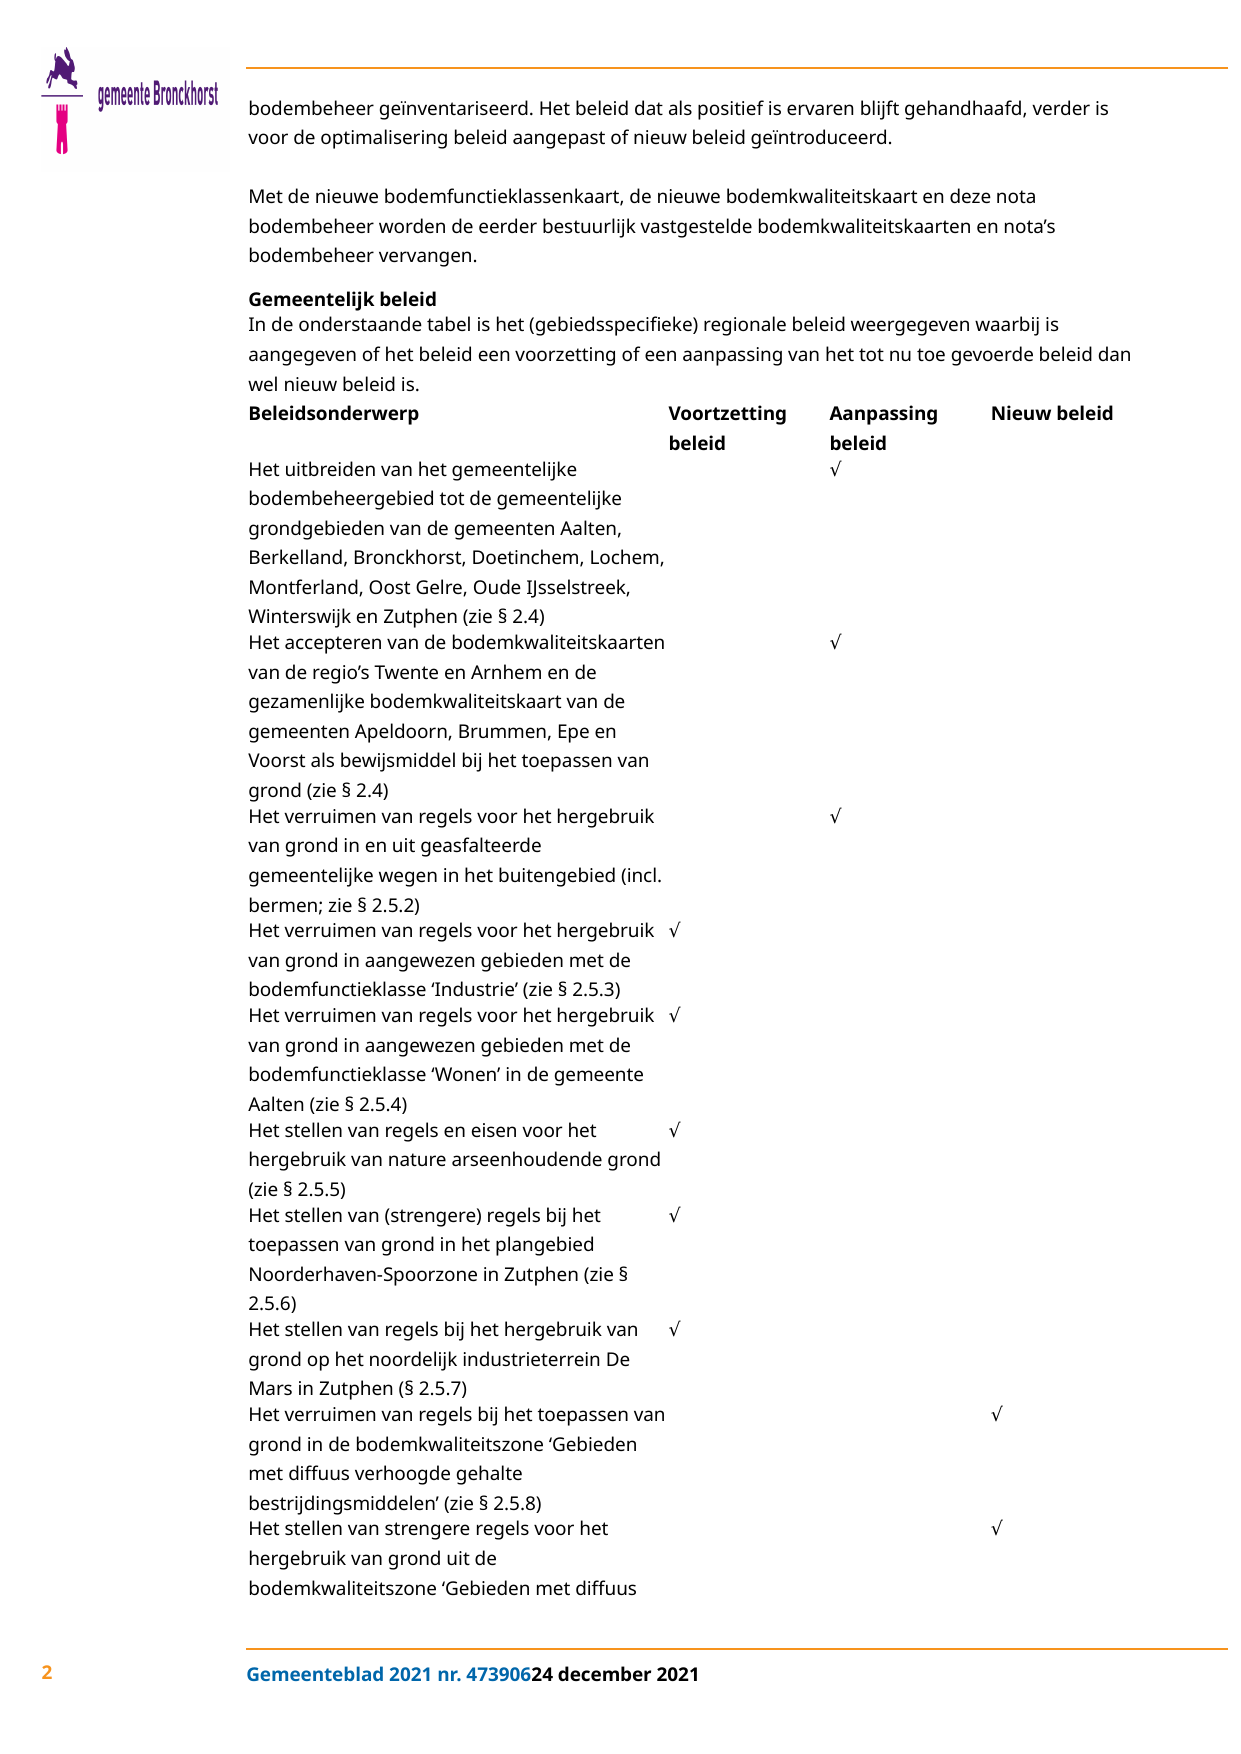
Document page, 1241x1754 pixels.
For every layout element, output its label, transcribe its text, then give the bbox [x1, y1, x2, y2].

table_cell [829, 1316, 991, 1401]
table_cell [668, 1401, 829, 1516]
table_cell [668, 1516, 829, 1601]
table_cell Het verruimen van regels voor het hergebruik van grond in aangewezen gebieden met de bodemfunctieklasse ‘Industrie’ (zie § 2.5.3) [248, 918, 668, 1002]
table_cell √ [829, 629, 991, 803]
table_cell Het stellen van regels bij het hergebruik van grond op het noordelijk industrieterrein De Mars in Zutphen (§ 2.5.7) [248, 1316, 668, 1401]
table_cell [829, 1516, 991, 1601]
table_cell [829, 1117, 991, 1202]
table_cell [829, 1401, 991, 1516]
table_cell √ [668, 1316, 829, 1401]
table_cell √ [829, 456, 991, 629]
table_cell Het verruimen van regels voor het hergebruik van grond in aangewezen gebieden met de bodemfunctieklasse ‘Wonen’ in de gemeente Aalten (zie § 2.5.4) [248, 1003, 668, 1117]
table_cell [668, 456, 829, 629]
table_cell [829, 1202, 991, 1316]
table_cell Het stellen van strengere regels voor het hergebruik van grond uit de bodemkwaliteitszone ‘Gebieden met diffuus [248, 1516, 668, 1601]
table_cell [991, 1202, 1152, 1316]
table_cell √ [668, 1003, 829, 1117]
table_cell Het stellen van regels en eisen voor het hergebruik van nature arseenhoudende grond (zie § 2.5.5) [248, 1117, 668, 1202]
table_cell Het verruimen van regels voor het hergebruik van grond in en uit geasfalteerde gemeentelijke wegen in het buitengebied (incl. bermen; zie § 2.5.2) [248, 803, 668, 917]
table_cell √ [829, 803, 991, 917]
table_cell [668, 629, 829, 803]
table_cell [991, 803, 1152, 917]
table_cell √ [991, 1401, 1152, 1516]
table_header Voortzetting beleid [668, 400, 829, 456]
table_header Aanpassing beleid [829, 400, 991, 456]
table_cell Het stellen van (strengere) regels bij het toepassen van grond in het plangebied Noorderhaven-Spoorzone in Zutphen (zie § 2.5.6) [248, 1202, 668, 1316]
text In de onderstaande tabel is het (gebiedsspecifieke) regionale beleid weergegeven waarbij is aangegeven of het beleid een voorzetting of een aanpassing van het tot nu toe gevoerde beleid dan wel nieuw beleid is. [248, 312, 1152, 396]
table_cell [991, 456, 1152, 629]
table_cell [991, 1316, 1152, 1401]
table_cell [991, 918, 1152, 1002]
table_cell [991, 1003, 1152, 1117]
picture [41, 47, 231, 172]
table_header Nieuw beleid [991, 400, 1152, 456]
table_cell √ [668, 1117, 829, 1202]
text Met de nieuwe bodemfunctieklassenkaart, de nieuwe bodemkwaliteitskaart en deze nota bodembeheer worden de eerder bestuurlijk vastgestelde bodemkwaliteitskaarten en nota’s bodembeheer vervangen. [248, 183, 1152, 268]
table_cell √ [991, 1516, 1152, 1601]
table_cell [829, 1003, 991, 1117]
table_cell [668, 803, 829, 917]
table_header Beleidsonderwerp [248, 400, 668, 456]
table_cell [991, 629, 1152, 803]
table_cell √ [668, 1202, 829, 1316]
text bodembeheer geïnventariseerd. Het beleid dat als positief is ervaren blijft gehandhaafd, verder is voor de optimalisering beleid aangepast of nieuw beleid geïntroduceerd. [248, 95, 1152, 150]
text Gemeentelijk beleid [248, 286, 1152, 312]
table_cell [991, 1117, 1152, 1202]
table_cell [829, 918, 991, 1002]
table_cell Het verruimen van regels bij het toepassen van grond in de bodemkwaliteitszone ‘Gebieden met diffuus verhoogde gehalte bestrijdingsmiddelen’ (zie § 2.5.8) [248, 1401, 668, 1516]
table_cell Het uitbreiden van het gemeentelijke bodembeheergebied tot de gemeentelijke grondgebieden van de gemeenten Aalten, Berkelland, Bronckhorst, Doetinchem, Lochem, Montferland, Oost Gelre, Oude IJsselstreek, Winterswijk en Zutphen (zie § 2.4) [248, 456, 668, 629]
table_cell Het accepteren van de bodemkwaliteitskaarten van de regio’s Twente en Arnhem en de gezamenlijke bodemkwaliteitskaart van de gemeenten Apeldoorn, Brummen, Epe en Voorst als bewijsmiddel bij het toepassen van grond (zie § 2.4) [248, 629, 668, 803]
table_cell √ [668, 918, 829, 1002]
